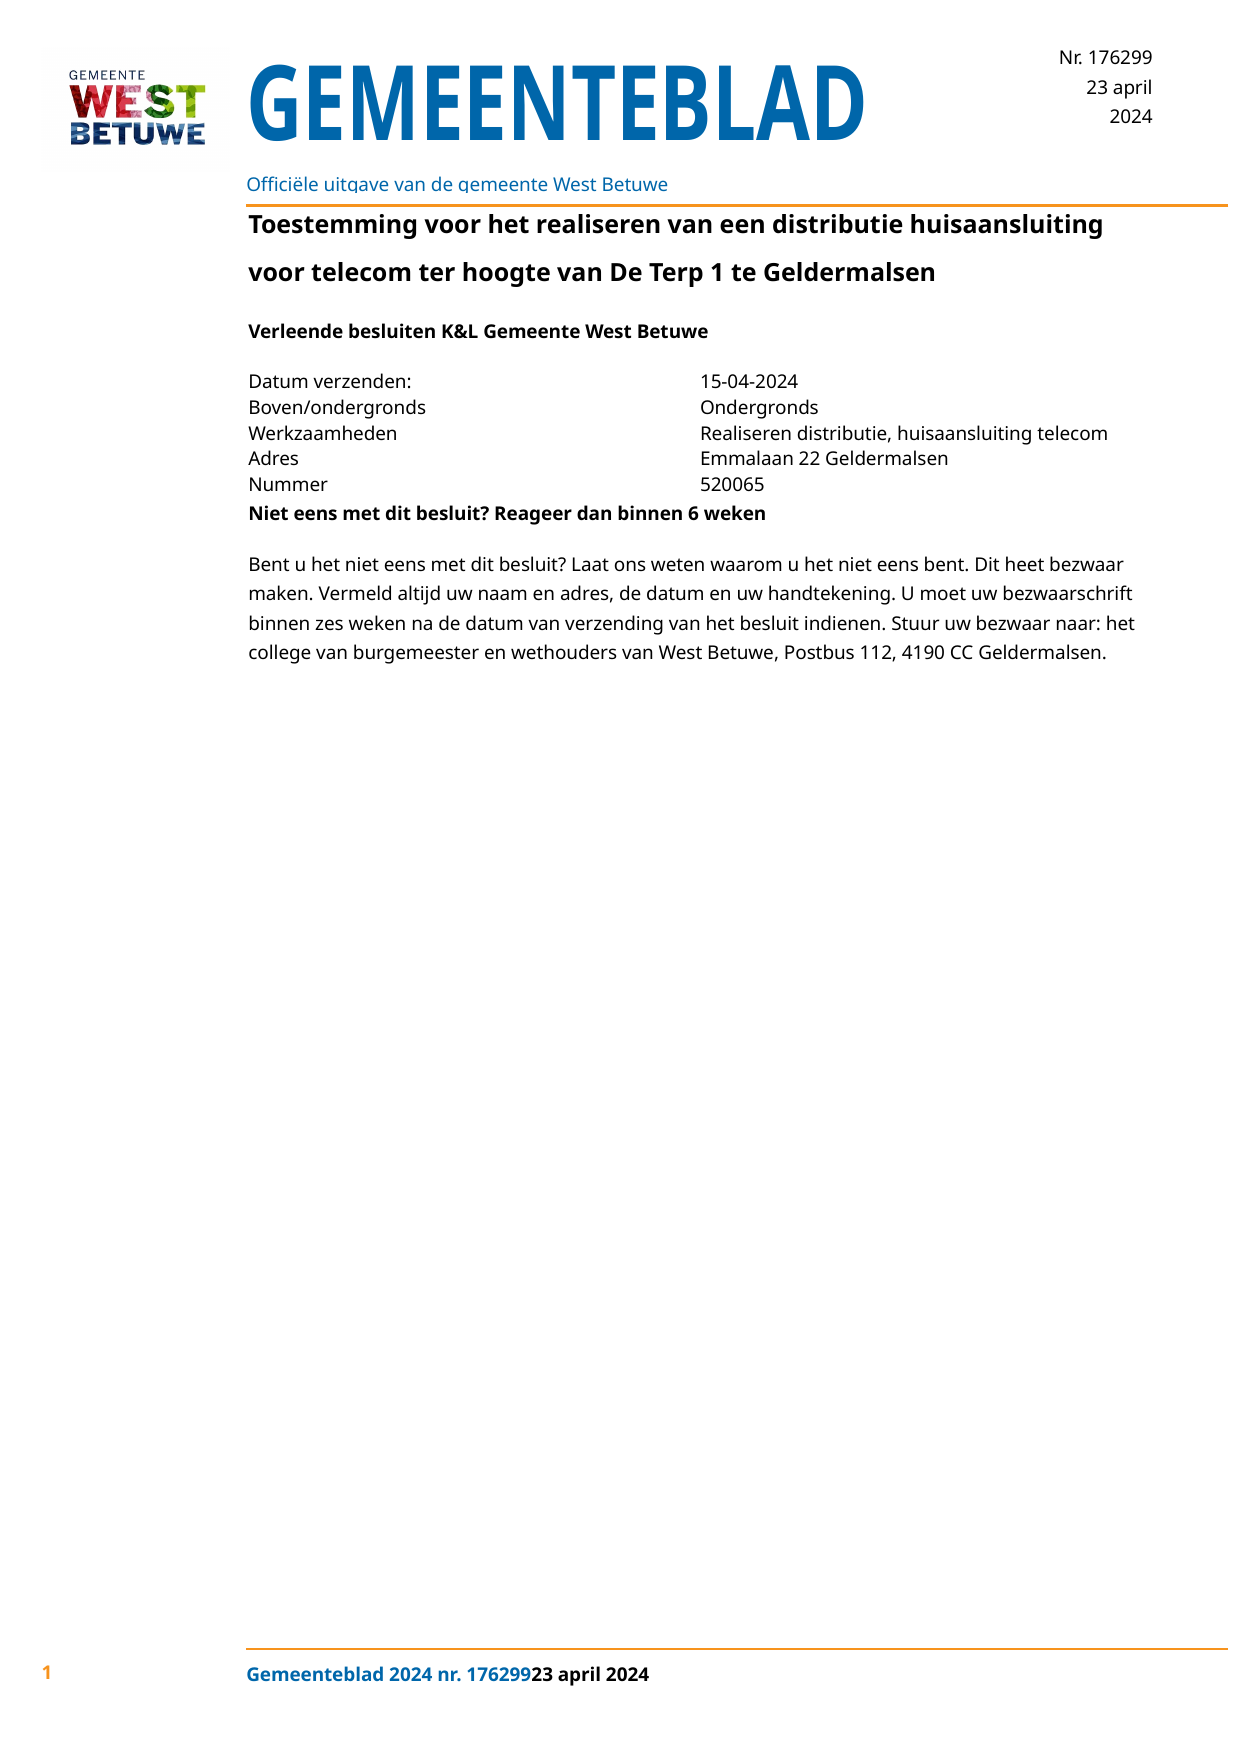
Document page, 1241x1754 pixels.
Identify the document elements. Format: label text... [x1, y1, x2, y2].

table_cell Adres [248, 446, 700, 471]
table_header 15-04-2024 [700, 369, 1152, 394]
table_cell Nummer [248, 471, 700, 497]
table_cell Werkzaamheden [248, 420, 700, 446]
text Verleende besluiten K&L Gemeente West Betuwe [248, 318, 1152, 344]
table_cell Boven/ondergronds [248, 394, 700, 420]
table_header Datum verzenden: [248, 369, 700, 394]
text Bent u het niet eens met dit besluit? Laat ons weten waarom u het niet eens bent. Dit heet bezwaar maken. Vermeld altijd uw naam en adres, de datum en uw handtekening. U moet uw bezwaarschrift binnen zes weken na de datum van verzending van het besluit indienen. Stuur uw bezwaar naar: het college van burgemeester en wethouders van West Betuwe, Postbus 112, 4190 CC Geldermalsen. [248, 551, 1152, 665]
picture [41, 47, 231, 172]
text Niet eens met dit besluit? Reageer dan binnen 6 weken [248, 500, 1152, 526]
table_cell Emmalaan 22 Geldermalsen [700, 446, 1152, 471]
text Toestemming voor het realiseren van een distributie huisaansluiting voor telecom ter hoogte van De Terp 1 te Geldermalsen [248, 207, 1152, 288]
table_cell Ondergronds [700, 394, 1152, 420]
table_cell Realiseren distributie, huisaansluiting telecom [700, 420, 1152, 446]
table_cell 520065 [700, 471, 1152, 497]
